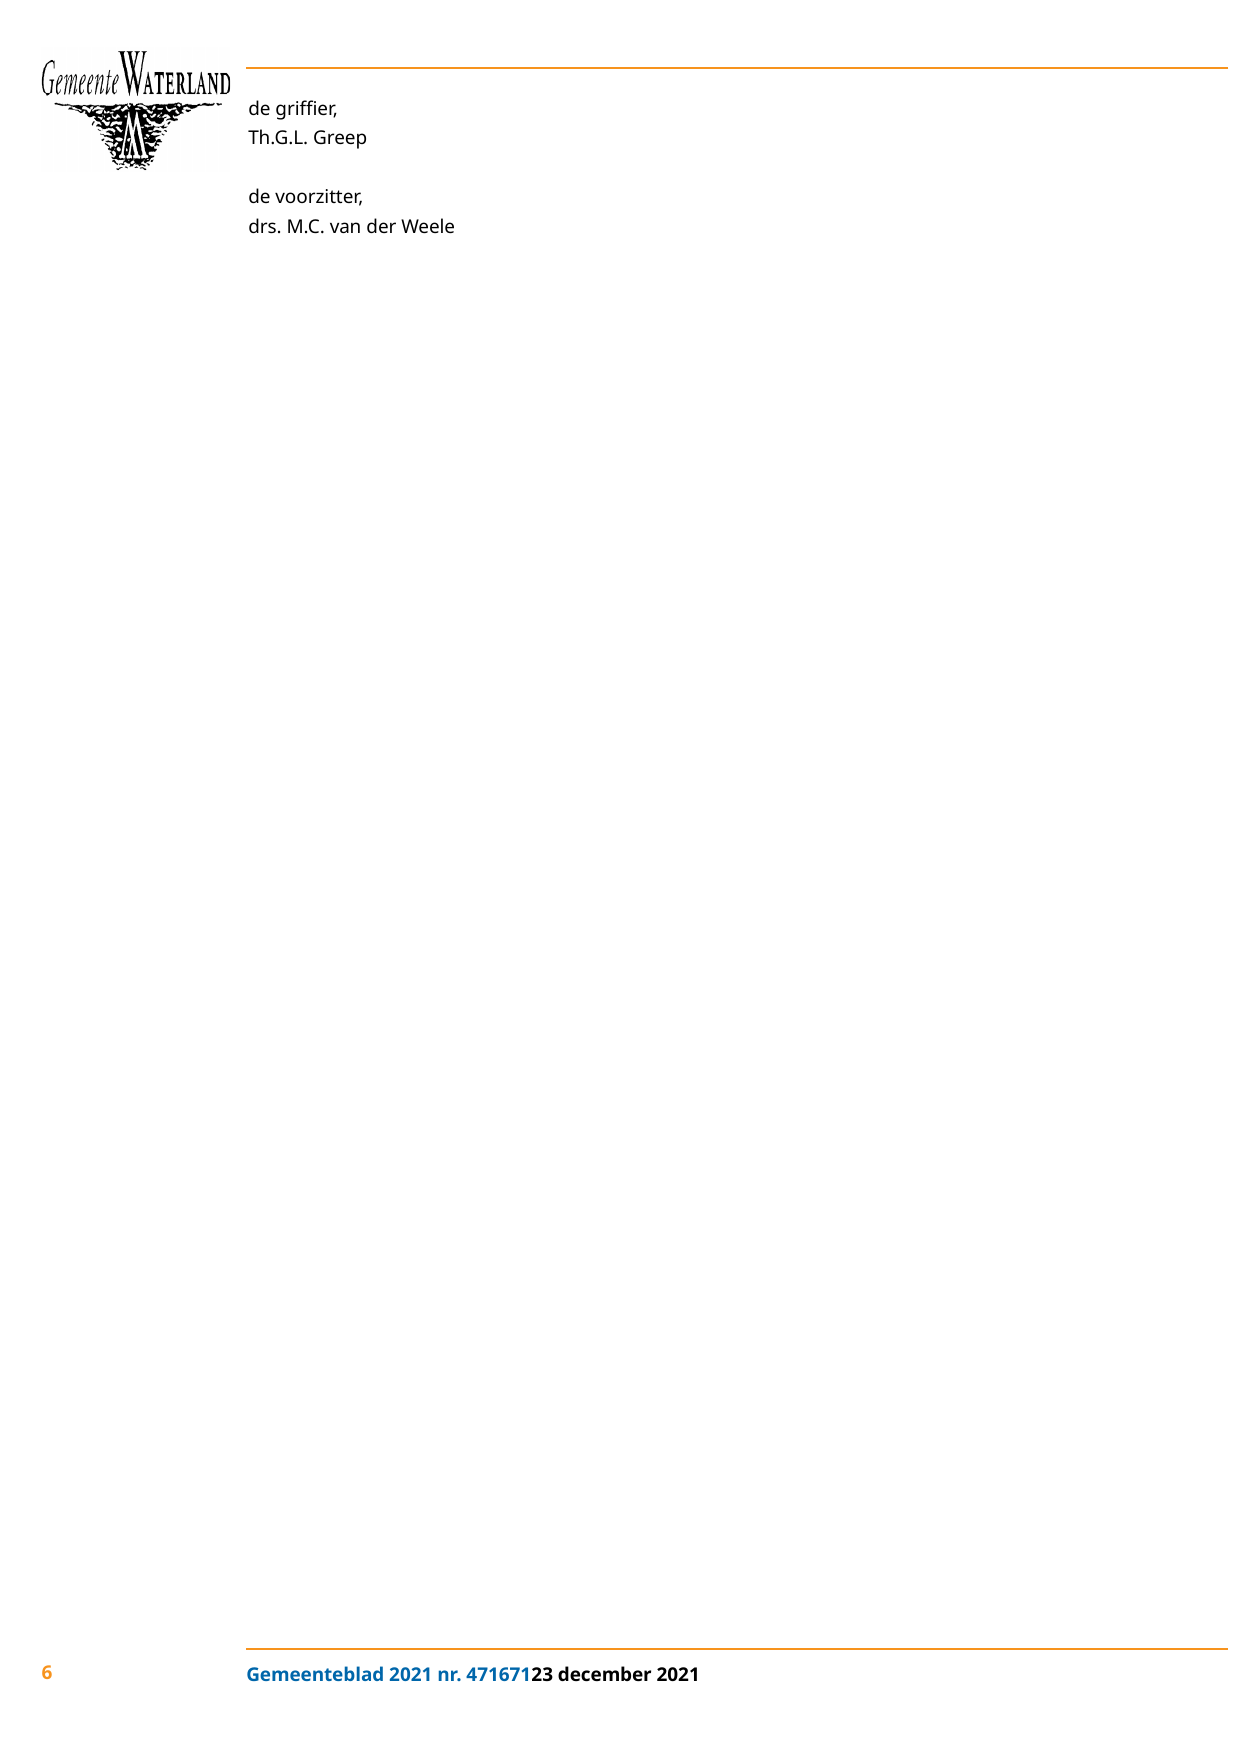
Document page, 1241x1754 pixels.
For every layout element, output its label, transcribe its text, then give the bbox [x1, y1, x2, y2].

text drs. M.C. van der Weele [248, 213, 1152, 239]
text de griffier, [248, 95, 1152, 121]
text de voorzitter, [248, 183, 1152, 209]
picture [41, 47, 231, 172]
text Th.G.L. Greep [248, 124, 1152, 150]
